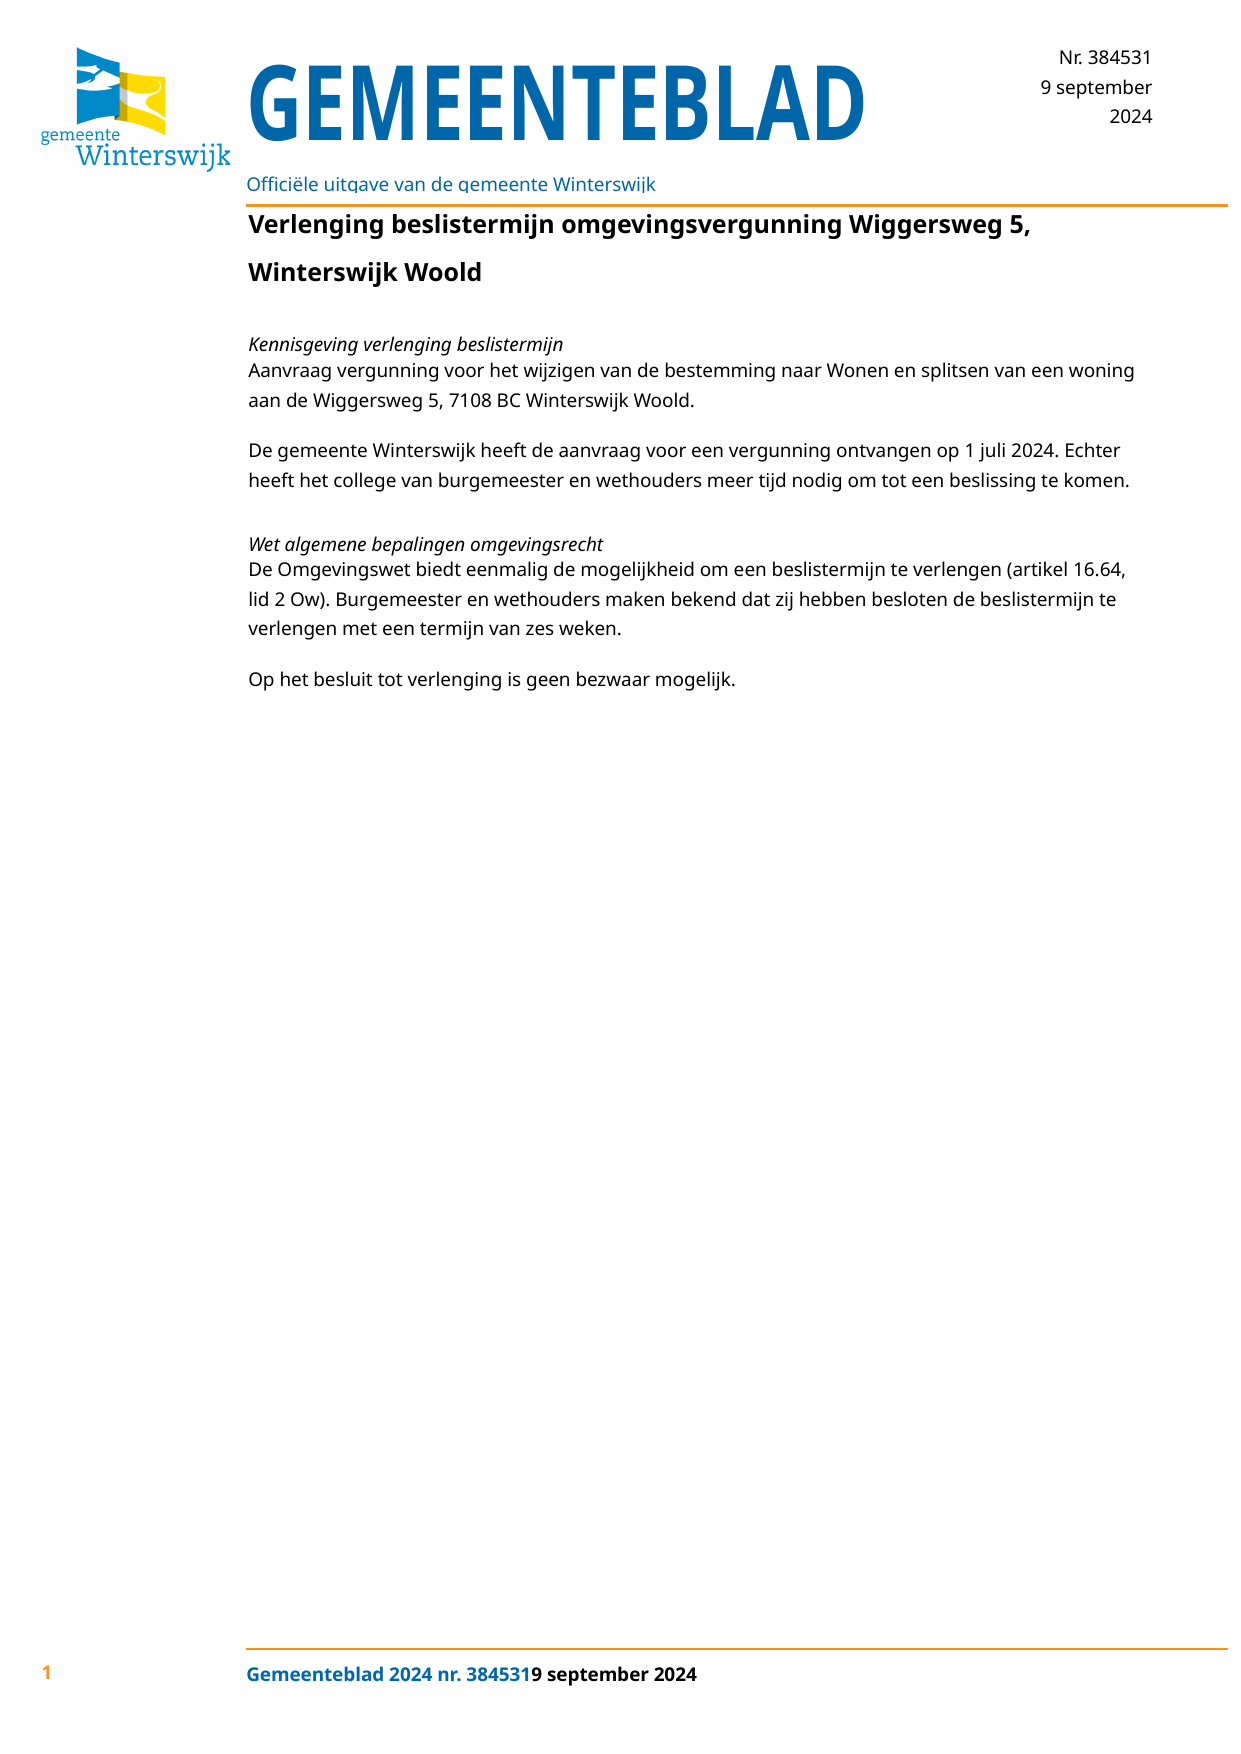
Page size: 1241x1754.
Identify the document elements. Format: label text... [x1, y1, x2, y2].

text Op het besluit tot verlenging is geen bezwaar mogelijk. [248, 666, 1152, 692]
text Wet algemene bepalingen omgevingsrecht [248, 531, 1152, 556]
text De Omgevingswet biedt eenmalig de mogelijkheid om een beslistermijn te verlengen (artikel 16.64, lid 2 Ow). Burgemeester en wethouders maken bekend dat zij hebben besloten de beslistermijn te verlengen met een termijn van zes weken. [248, 556, 1152, 641]
picture [225, 153, 231, 162]
text Verlenging beslistermijn omgevingsvergunning Wiggersweg 5, Winterswijk Woold [248, 207, 1152, 288]
text De gemeente Winterswijk heeft de aanvraag voor een vergunning ontvangen op 1 juli 2024. Echter heeft het college van burgemeester en wethouders meer tijd nodig om tot een beslissing te komen. [248, 437, 1152, 492]
text Kennisgeving verlenging beslistermijn [248, 331, 1152, 357]
picture [41, 47, 231, 172]
text Aanvraag vergunning voor het wijzigen van de bestemming naar Wonen en splitsen van een woning aan de Wiggersweg 5, 7108 BC Winterswijk Woold. [248, 357, 1152, 412]
